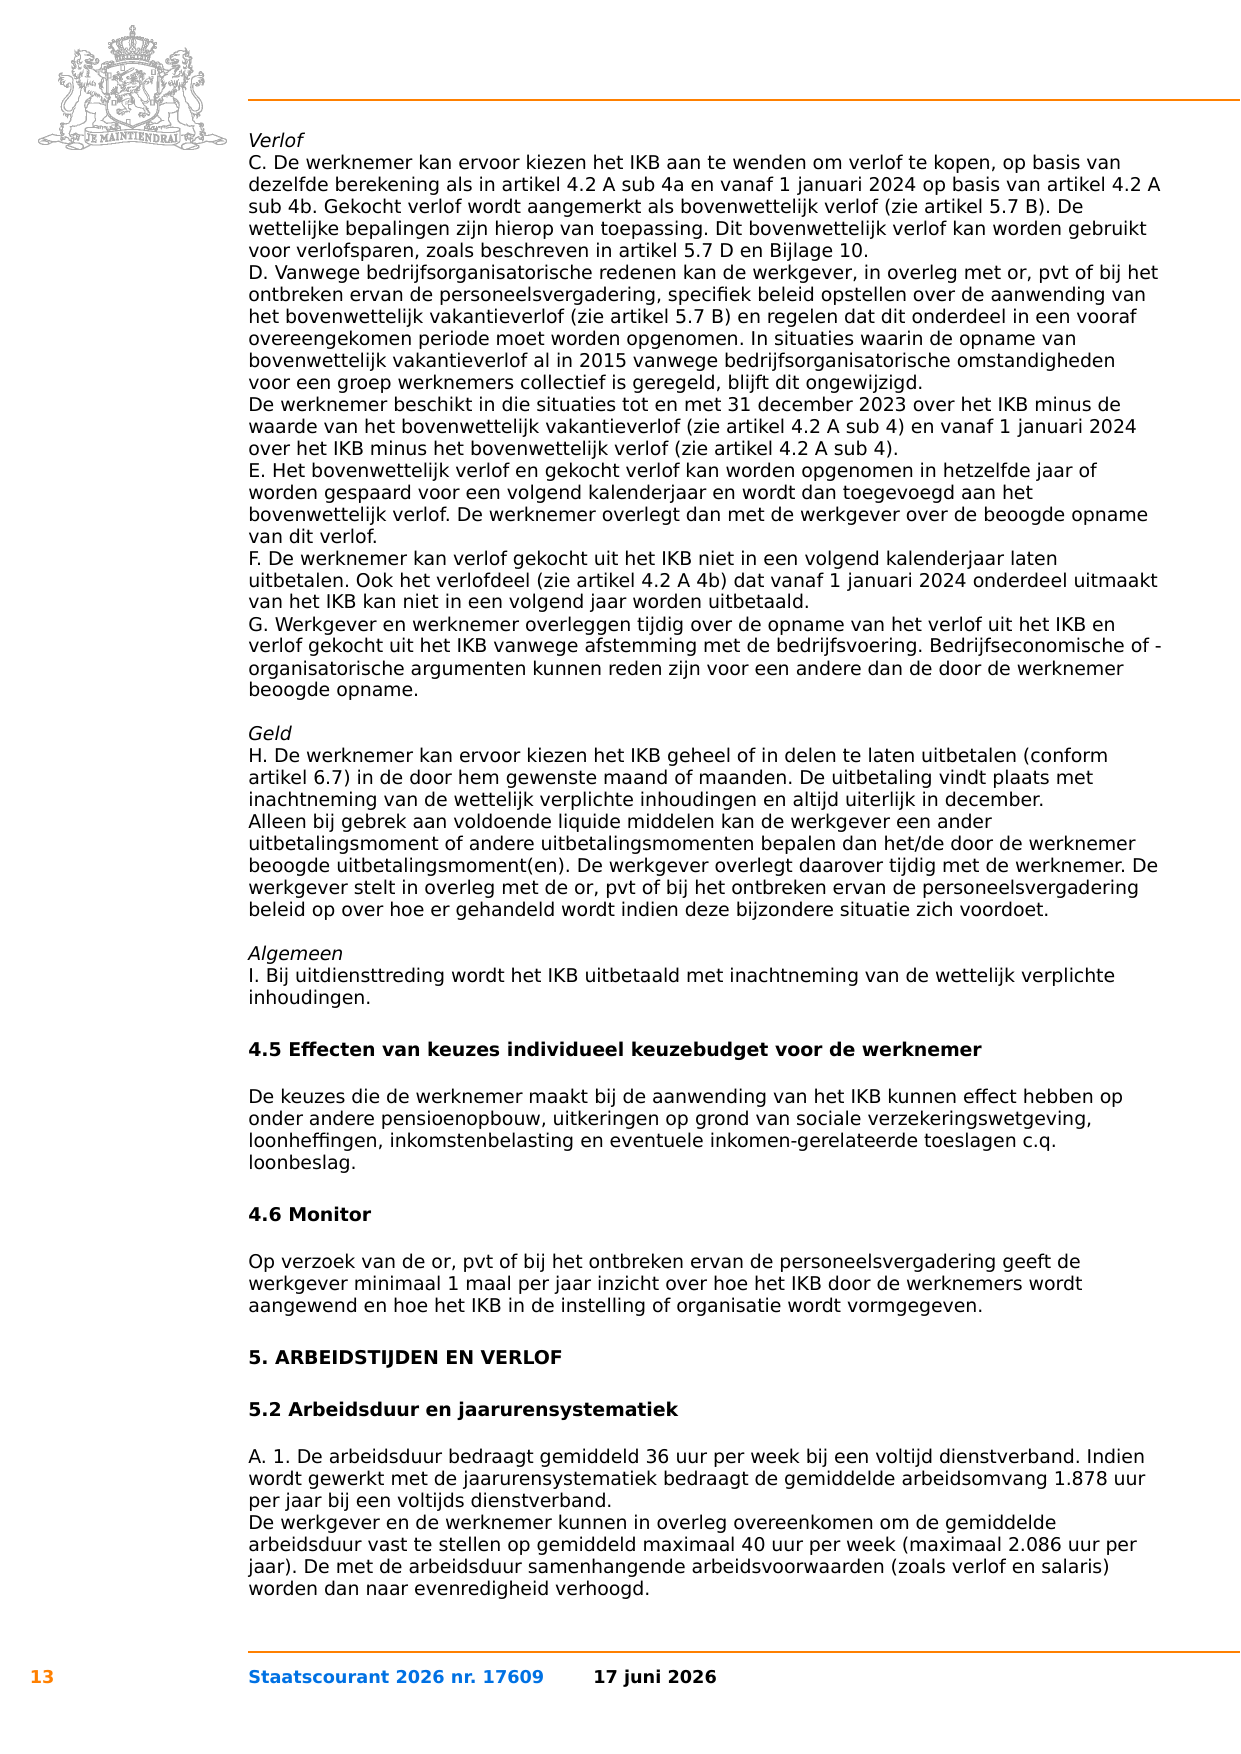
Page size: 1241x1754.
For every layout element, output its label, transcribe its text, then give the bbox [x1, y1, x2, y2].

subtitle 5.2 Arbeidsduur en jaarurensystematiek [248, 1399, 1163, 1421]
picture [38, 25, 227, 150]
subtitle Geld [248, 723, 1163, 745]
text D. Vanwege bedrijfsorganisatorische redenen kan de werkgever, in overleg met or, pvt of bij het ontbreken ervan de personeelsvergadering, specifiek beleid opstellen over de aanwending van het bovenwettelijk vakantieverlof (zie artikel 5.7 B) en regelen dat dit onderdeel in een vooraf overeengekomen periode moet worden opgenomen. In situaties waarin de opname van bovenwettelijk vakantieverlof al in 2015 vanwege bedrijfsorganisatorische omstandigheden voor een groep werknemers collectief is geregeld, blijft dit ongewijzigd. [248, 262, 1163, 394]
text F. De werknemer kan verlof gekocht uit het IKB niet in een volgend kalenderjaar laten uitbetalen. Ook het verlofdeel (zie artikel 4.2 A 4b) dat vanaf 1 januari 2024 onderdeel uitmaakt van het IKB kan niet in een volgend jaar worden uitbetaald. [248, 547, 1163, 613]
text De werknemer beschikt in die situaties tot en met 31 december 2023 over het IKB minus de waarde van het bovenwettelijk vakantieverlof (zie artikel 4.2 A sub 4) en vanaf 1 januari 2024 over het IKB minus het bovenwettelijk verlof (zie artikel 4.2 A sub 4). [248, 394, 1163, 459]
text De werkgever en de werknemer kunnen in overleg overeenkomen om de gemiddelde arbeidsduur vast te stellen op gemiddeld maximaal 40 uur per week (maximaal 2.086 uur per jaar). De met de arbeidsduur samenhangende arbeidsvoorwaarden (zoals verlof en salaris) worden dan naar evenredigheid verhoogd. [248, 1512, 1163, 1599]
text Op verzoek van de or, pvt of bij het ontbreken ervan de personeelsvergadering geeft de werkgever minimaal 1 maal per jaar inzicht over hoe het IKB door de werknemers wordt aangewend en hoe het IKB in de instelling of organisatie wordt vormgegeven. [248, 1251, 1163, 1317]
subtitle Verlof [248, 130, 1163, 152]
text A. 1. De arbeidsduur bedraagt gemiddeld 36 uur per week bij een voltijd dienstverband. Indien wordt gewerkt met de jaarurensystematiek bedraagt de gemiddelde arbeidsomvang 1.878 uur per jaar bij een voltijds dienstverband. [248, 1446, 1163, 1512]
text E. Het bovenwettelijk verlof en gekocht verlof kan worden opgenomen in hetzelfde jaar of worden gespaard voor een volgend kalenderjaar en wordt dan toegevoegd aan het bovenwettelijk verlof. De werknemer overlegt dan met de werkgever over de beoogde opname van dit verlof. [248, 459, 1163, 547]
subtitle 4.5 Effecten van keuzes individueel keuzebudget voor de werknemer [248, 1039, 1163, 1061]
subtitle 5. ARBEIDSTIJDEN EN VERLOF [248, 1347, 1163, 1369]
text H. De werknemer kan ervoor kiezen het IKB geheel of in delen te laten uitbetalen (conform artikel 6.7) in de door hem gewenste maand of maanden. De uitbetaling vindt plaats met inachtneming van de wettelijk verplichte inhoudingen en altijd uiterlijk in december. [248, 745, 1163, 811]
text De keuzes die de werknemer maakt bij de aanwending van het IKB kunnen effect hebben op onder andere pensioenopbouw, uitkeringen op grond van sociale verzekeringswetgeving, loonheffingen, inkomstenbelasting en eventuele inkomen-gerelateerde toeslagen c.q. loonbeslag. [248, 1086, 1163, 1174]
text G. Werkgever en werknemer overleggen tijdig over de opname van het verlof uit het IKB en verlof gekocht uit het IKB vanwege afstemming met de bedrijfsvoering. Bedrijfseconomische of -organisatorische argumenten kunnen reden zijn voor een andere dan de door de werknemer beoogde opname. [248, 613, 1163, 701]
text I. Bij uitdiensttreding wordt het IKB uitbetaald met inachtneming van de wettelijk verplichte inhoudingen. [248, 965, 1163, 1009]
text Alleen bij gebrek aan voldoende liquide middelen kan de werkgever een ander uitbetalingsmoment of andere uitbetalingsmomenten bepalen dan het/de door de werknemer beoogde uitbetalingsmoment(en). De werkgever overlegt daarover tijdig met de werknemer. De werkgever stelt in overleg met de or, pvt of bij het ontbreken ervan de personeelsvergadering beleid op over hoe er gehandeld wordt indien deze bijzondere situatie zich voordoet. [248, 811, 1163, 921]
subtitle Algemeen [248, 943, 1163, 965]
text C. De werknemer kan ervoor kiezen het IKB aan te wenden om verlof te kopen, op basis van dezelfde berekening als in artikel 4.2 A sub 4a en vanaf 1 januari 2024 op basis van artikel 4.2 A sub 4b. Gekocht verlof wordt aangemerkt als bovenwettelijk verlof (zie artikel 5.7 B). De wettelijke bepalingen zijn hierop van toepassing. Dit bovenwettelijk verlof kan worden gebruikt voor verlofsparen, zoals beschreven in artikel 5.7 D en Bijlage 10. [248, 152, 1163, 262]
subtitle 4.6 Monitor [248, 1204, 1163, 1226]
